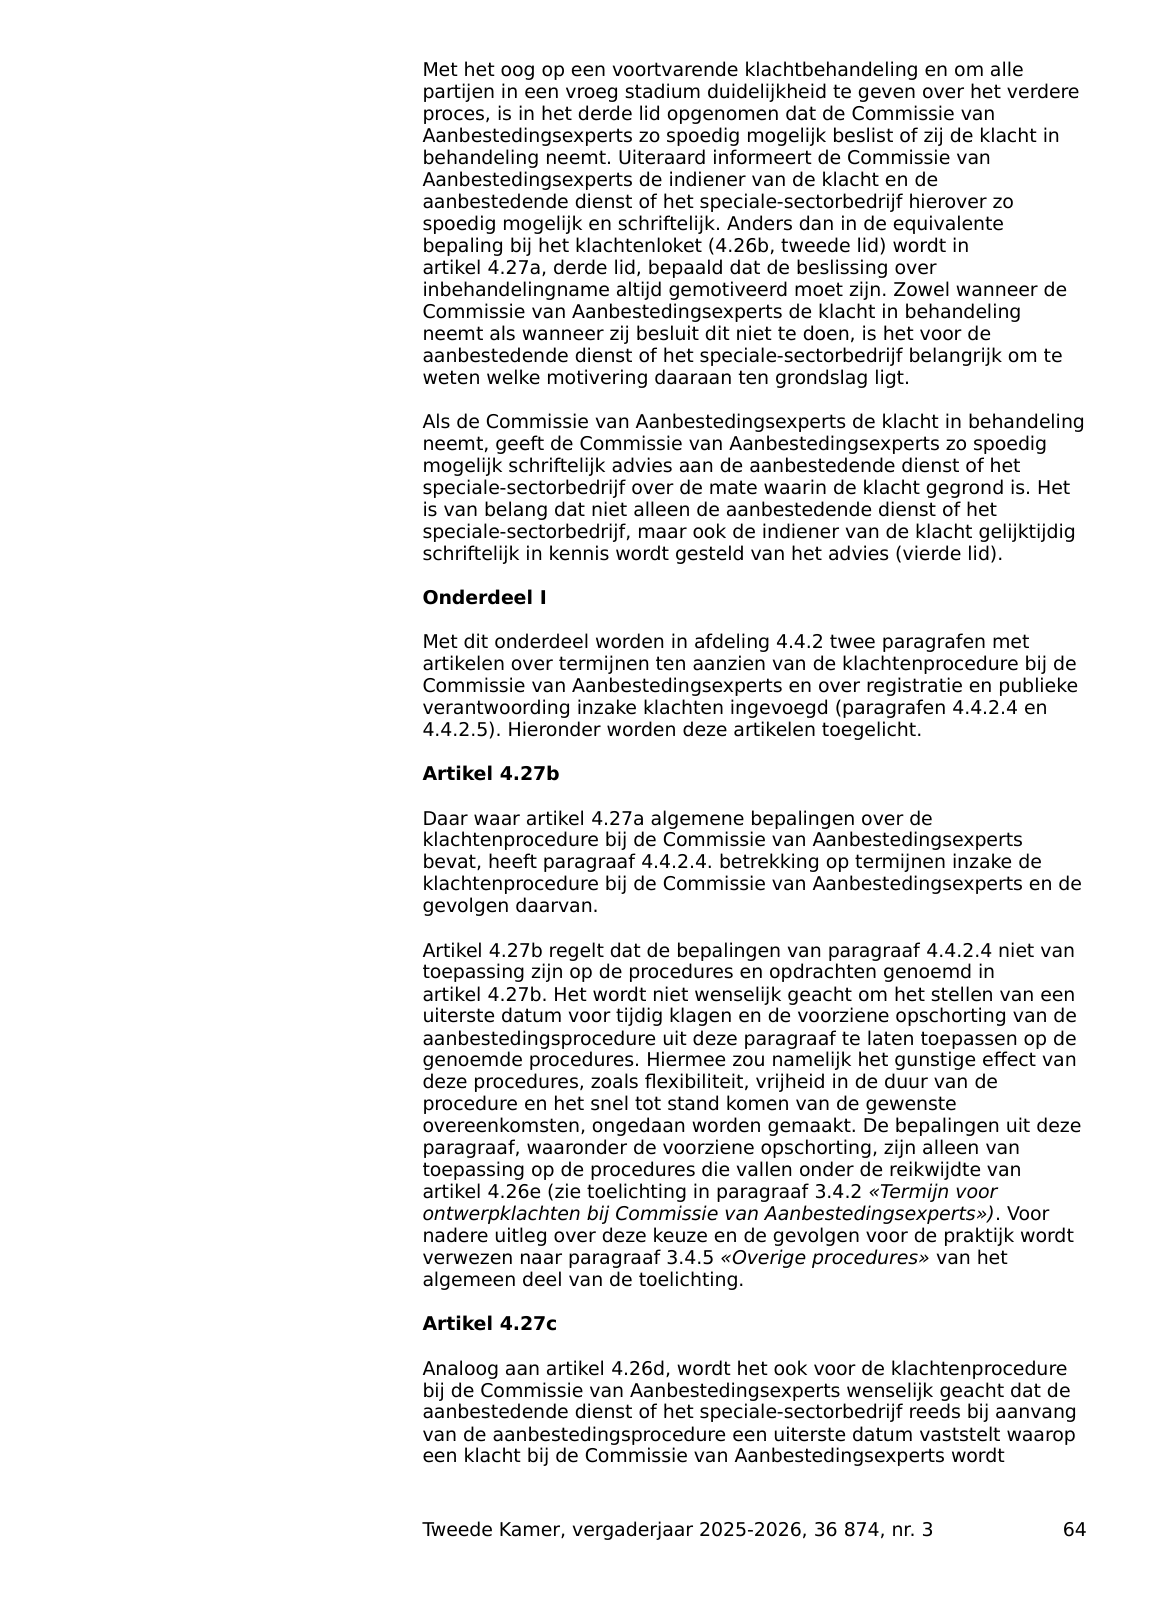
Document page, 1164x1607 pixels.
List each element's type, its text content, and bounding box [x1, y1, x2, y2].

text Met dit onderdeel worden in afdeling 4.4.2 twee paragrafen met artikelen over termijnen ten aanzien van de klachtenprocedure bij de Commissie van Aanbestedingsexperts en over registratie en publieke verantwoording inzake klachten ingevoegd (paragrafen 4.4.2.4 en 4.4.2.5). Hieronder worden deze artikelen toegelicht. [422, 631, 1087, 741]
subtitle Artikel 4.27c [422, 1313, 1087, 1335]
text Analoog aan artikel 4.26d, wordt het ook voor de klachtenprocedure bij de Commissie van Aanbestedingsexperts wenselijk geacht dat de aanbestedende dienst of het speciale-sectorbedrijf reeds bij aanvang van de aanbestedingsprocedure een uiterste datum vaststelt waarop een klacht bij de Commissie van Aanbestedingsexperts wordt [422, 1357, 1087, 1467]
text Als de Commissie van Aanbestedingsexperts de klacht in behandeling neemt, geeft de Commissie van Aanbestedingsexperts zo spoedig mogelijk schriftelijk advies aan de aanbestedende dienst of het speciale-sectorbedrijf over de mate waarin de klacht gegrond is. Het is van belang dat niet alleen de aanbestedende dienst of het speciale-sectorbedrijf, maar ook de indiener van de klacht gelijktijdig schriftelijk in kennis wordt gesteld van het advies (vierde lid). [422, 411, 1087, 565]
text Artikel 4.27b regelt dat de bepalingen van paragraaf 4.4.2.4 niet van toepassing zijn op de procedures en opdrachten genoemd in artikel 4.27b. Het wordt niet wenselijk geacht om het stellen van een uiterste datum voor tijdig klagen en de voorziene opschorting van de aanbestedingsprocedure uit deze paragraaf te laten toepassen op de genoemde procedures. Hiermee zou namelijk het gunstige effect van deze procedures, zoals flexibiliteit, vrijheid in de duur van de procedure en het snel tot stand komen van de gewenste overeenkomsten, ongedaan worden gemaakt. De bepalingen uit deze paragraaf, waaronder de voorziene opschorting, zijn alleen van toepassing op de procedures die vallen onder de reikwijdte van artikel 4.26e (zie toelichting in paragraaf 3.4.2 «Termijn voor ontwerpklachten bij Commissie van Aanbestedingsexperts»). Voor nadere uitleg over deze keuze en de gevolgen voor de praktijk wordt verwezen naar paragraaf 3.4.5 «Overige procedures» van het algemeen deel van de toelichting. [422, 939, 1087, 1291]
subtitle Artikel 4.27b [422, 763, 1087, 785]
text Daar waar artikel 4.27a algemene bepalingen over de klachtenprocedure bij de Commissie van Aanbestedingsexperts bevat, heeft paragraaf 4.4.2.4. betrekking op termijnen inzake de klachtenprocedure bij de Commissie van Aanbestedingsexperts en de gevolgen daarvan. [422, 807, 1087, 917]
subtitle Onderdeel I [422, 587, 1087, 609]
text Met het oog op een voortvarende klachtbehandeling en om alle partijen in een vroeg stadium duidelijkheid te geven over het verdere proces, is in het derde lid opgenomen dat de Commissie van Aanbestedingsexperts zo spoedig mogelijk beslist of zij de klacht in behandeling neemt. Uiteraard informeert de Commissie van Aanbestedingsexperts de indiener van de klacht en de aanbestedende dienst of het speciale-sectorbedrijf hierover zo spoedig mogelijk en schriftelijk. Anders dan in de equivalente bepaling bij het klachtenloket (4.26b, tweede lid) wordt in artikel 4.27a, derde lid, bepaald dat de beslissing over inbehandelingname altijd gemotiveerd moet zijn. Zowel wanneer de Commissie van Aanbestedingsexperts de klacht in behandeling neemt als wanneer zij besluit dit niet te doen, is het voor de aanbestedende dienst of het speciale-sectorbedrijf belangrijk om te weten welke motivering daaraan ten grondslag ligt. [422, 59, 1087, 389]
